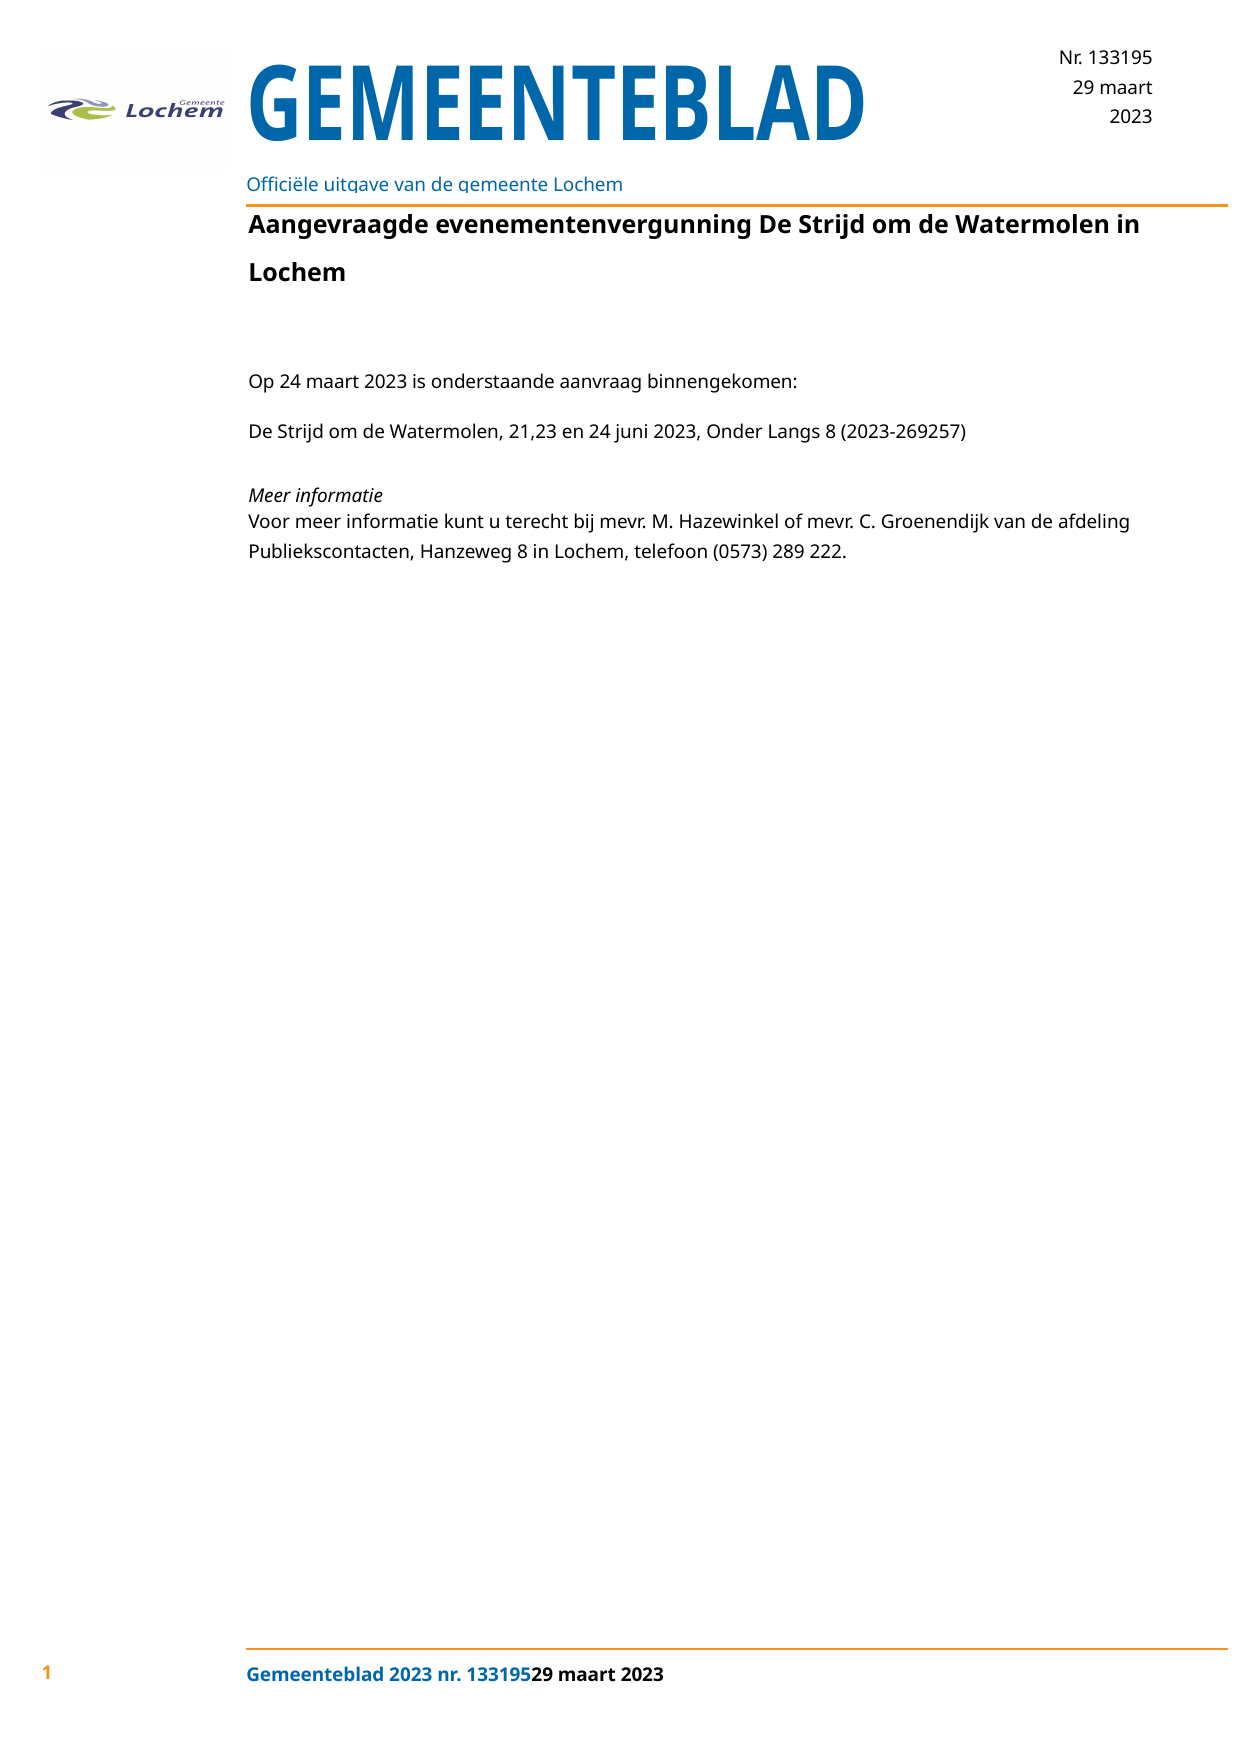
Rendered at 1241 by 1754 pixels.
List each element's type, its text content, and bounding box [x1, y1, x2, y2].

text Meer informatie [248, 483, 1152, 508]
text De Strijd om de Watermolen, 21,23 en 24 juni 2023, Onder Langs 8 (2023-269257) [248, 419, 1152, 444]
text Op 24 maart 2023 is onderstaande aanvraag binnengekomen: [248, 368, 1152, 394]
text Aangevraagde evenementenvergunning De Strijd om de Watermolen in Lochem [248, 207, 1152, 288]
picture [41, 47, 231, 172]
text Voor meer informatie kunt u terecht bij mevr. M. Hazewinkel of mevr. C. Groenendijk van de afdeling Publiekscontacten, Hanzeweg 8 in Lochem, telefoon (0573) 289 222. [248, 508, 1152, 564]
